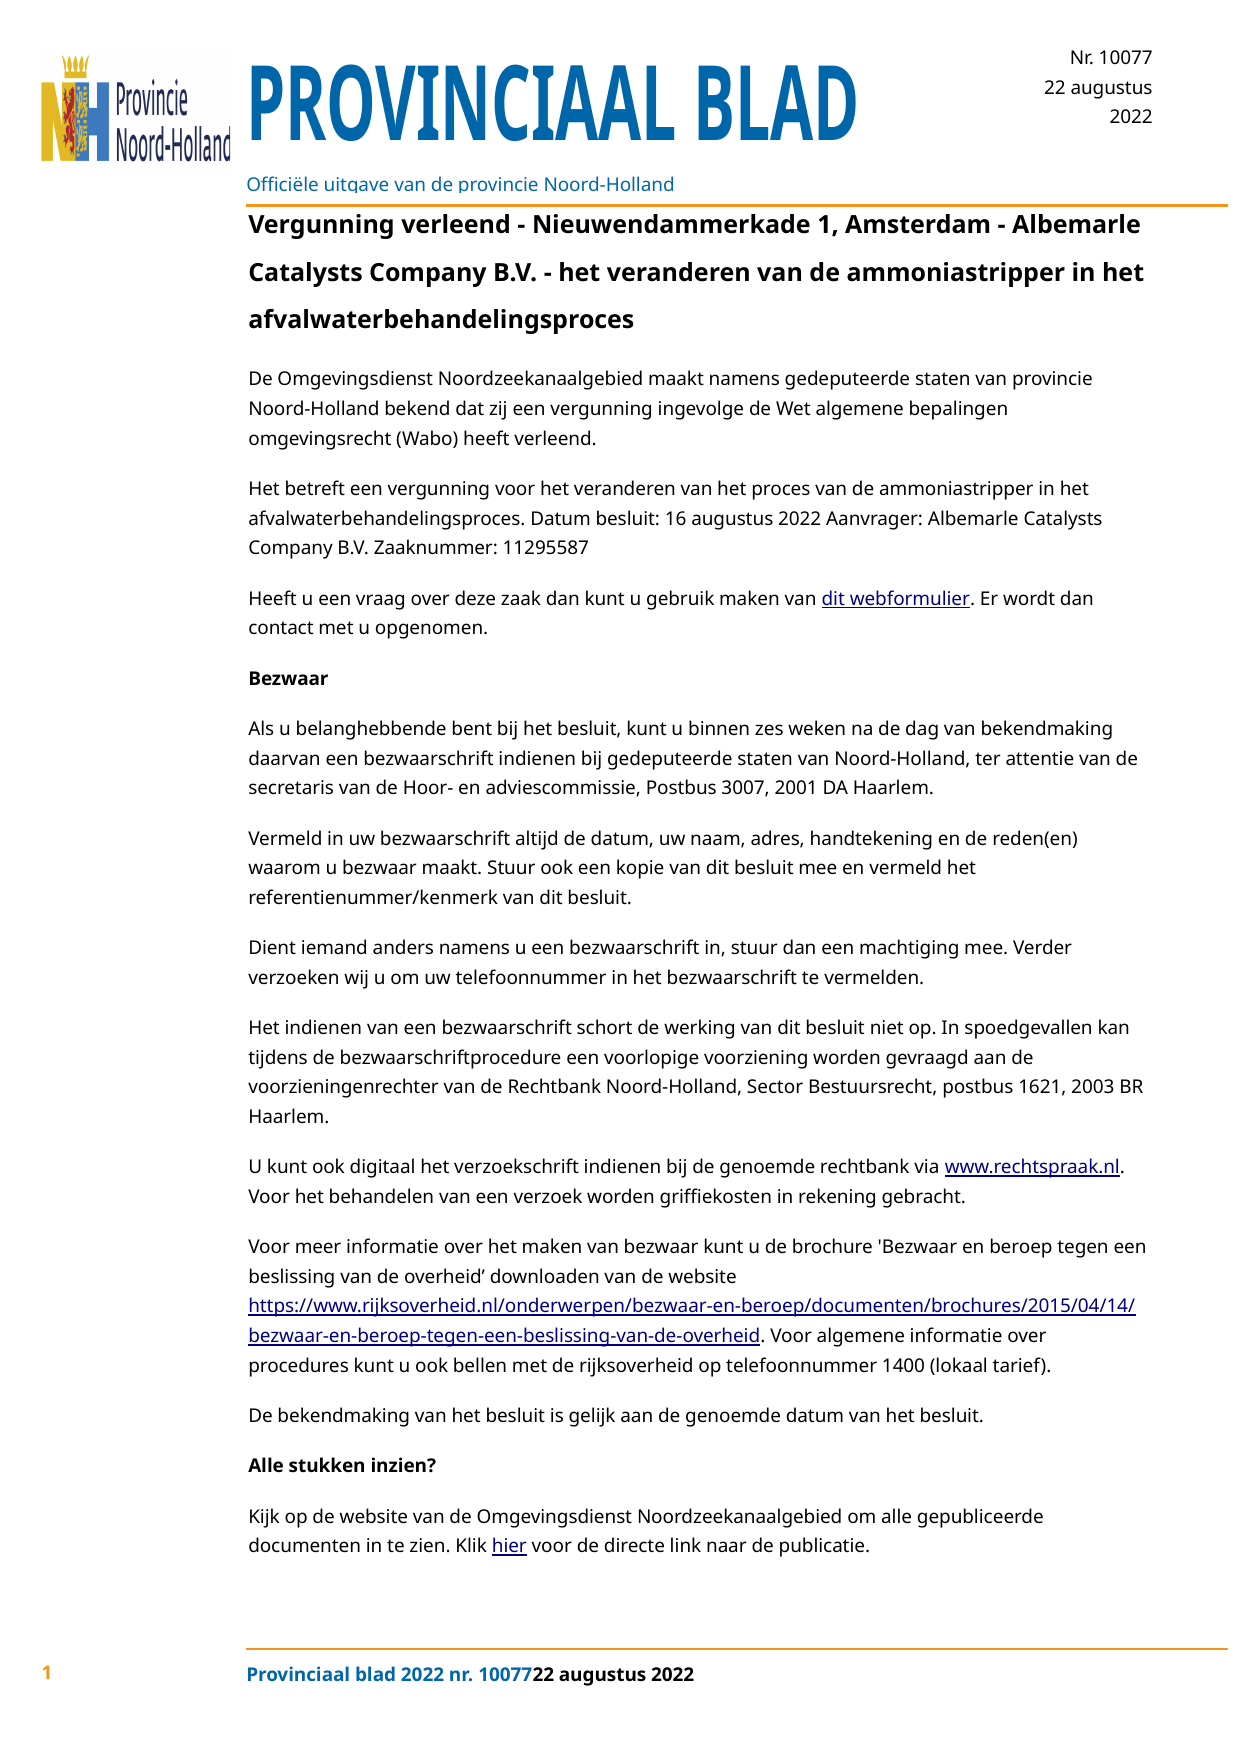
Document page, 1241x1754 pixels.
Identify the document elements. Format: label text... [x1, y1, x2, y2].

text Heeft u een vraag over deze zaak dan kunt u gebruik maken van dit webformulier. Er wordt dan contact met u opgenomen. [248, 585, 1152, 640]
text Alle stukken inzien? [248, 1453, 1152, 1478]
text Kijk op de website van de Omgevingsdienst Noordzeekanaalgebied om alle gepubliceerde documenten in te zien. Klik hier voor de directe link naar de publicatie. [248, 1503, 1152, 1558]
text Het indienen van een bezwaarschrift schort de werking van dit besluit niet op. In spoedgevallen kan tijdens de bezwaarschriftprocedure een voorlopige voorziening worden gevraagd aan de voorzieningenrechter van de Rechtbank Noord-Holland, Sector Bestuursrecht, postbus 1621, 2003 BR Haarlem. [248, 1014, 1152, 1129]
text Het betreft een vergunning voor het veranderen van het proces van de ammoniastripper in het afvalwaterbehandelingsproces. Datum besluit: 16 augustus 2022 Aanvrager: Albemarle Catalysts Company B.V. Zaaknummer: 11295587 [248, 475, 1152, 560]
text Dient iemand anders namens u een bezwaarschrift in, stuur dan een machtiging mee. Verder verzoeken wij u om uw telefoonnummer in het bezwaarschrift te vermelden. [248, 934, 1152, 989]
text U kunt ook digitaal het verzoekschrift indienen bij de genoemde rechtbank via www.rechtspraak.nl. Voor het behandelen van een verzoek worden griffiekosten in rekening gebracht. [248, 1153, 1152, 1209]
text De Omgevingsdienst Noordzeekanaalgebied maakt namens gedeputeerde staten van provincie Noord-Holland bekend dat zij een vergunning ingevolge de Wet algemene bepalingen omgevingsrecht (Wabo) heeft verleend. [248, 366, 1152, 450]
text Voor meer informatie over het maken van bezwaar kunt u de brochure 'Bezwaar en beroep tegen een beslissing van de overheid’ downloaden van de website https://www.rijksoverheid.nl/onderwerpen/bezwaar-en-beroep/documenten/brochures/2015/04/14/bezwaar-en-beroep-tegen-een-beslissing-van-de-overheid. Voor algemene informatie over procedures kunt u ook bellen met de rijksoverheid op telefoonnummer 1400 (lokaal tarief). [248, 1233, 1152, 1377]
text Als u belanghebbende bent bij het besluit, kunt u binnen zes weken na de dag van bekendmaking daarvan een bezwaarschrift indienen bij gedeputeerde staten van Noord-Holland, ter attentie van de secretaris van de Hoor- en adviescommissie, Postbus 3007, 2001 DA Haarlem. [248, 715, 1152, 800]
text Vermeld in uw bezwaarschrift altijd de datum, uw naam, adres, handtekening en de reden(en) waarom u bezwaar maakt. Stuur ook een kopie van dit besluit mee en vermeld het referentienummer/kenmerk van dit besluit. [248, 825, 1152, 909]
picture [41, 47, 231, 172]
text Vergunning verleend - Nieuwendammerkade 1, Amsterdam - Albemarle Catalysts Company B.V. - het veranderen van de ammoniastripper in het afvalwaterbehandelingsproces [248, 207, 1152, 336]
text De bekendmaking van het besluit is gelijk aan de genoemde datum van het besluit. [248, 1402, 1152, 1428]
text Bezwaar [248, 665, 1152, 690]
